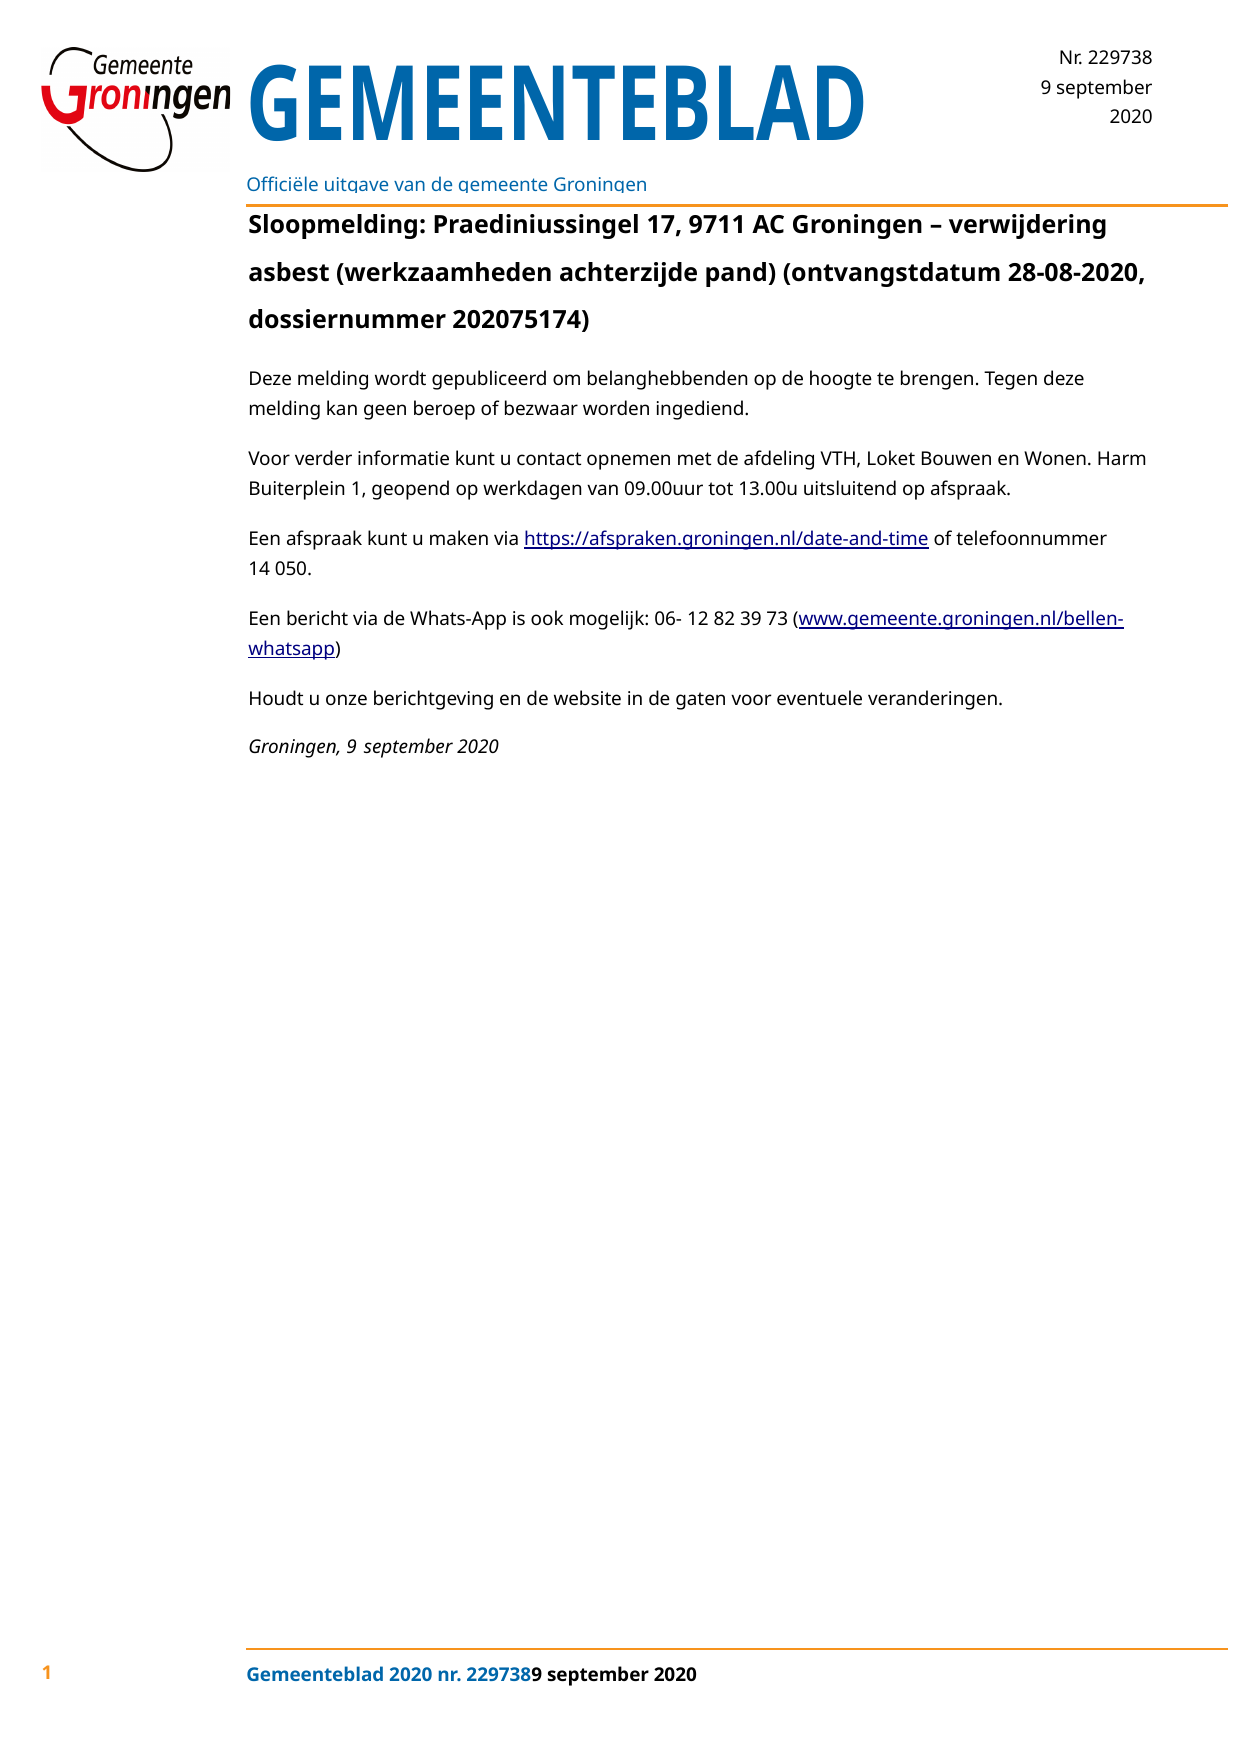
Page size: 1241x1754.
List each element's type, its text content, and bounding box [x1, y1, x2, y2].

text Voor verder informatie kunt u contact opnemen met de afdeling VTH, Loket Bouwen en Wonen. Harm Buiterplein 1, geopend op werkdagen van 09.00uur tot 13.00u uitsluitend op afspraak. [248, 446, 1152, 501]
text Deze melding wordt gepubliceerd om belanghebbenden op de hoogte te brengen. Tegen deze melding kan geen beroep of bezwaar worden ingediend. [248, 366, 1152, 421]
text Een bericht via de Whats-App is ook mogelijk: 06- 12 82 39 73 (www.gemeente.groningen.nl/bellen-whatsapp) [248, 606, 1152, 661]
text Houdt u onze berichtgeving en de website in de gaten voor eventuele veranderingen. [248, 686, 1152, 711]
text Groningen, 9 september 2020 [248, 733, 1152, 759]
picture [41, 47, 231, 172]
text Sloopmelding: Praediniussingel 17, 9711 AC Groningen – verwijdering asbest (werkzaamheden achterzijde pand) (ontvangstdatum 28-08-2020, dossiernummer 202075174) [248, 207, 1152, 336]
text Een afspraak kunt u maken via https://afspraken.groningen.nl/date-and-time of telefoonnummer 14 050. [248, 526, 1152, 581]
